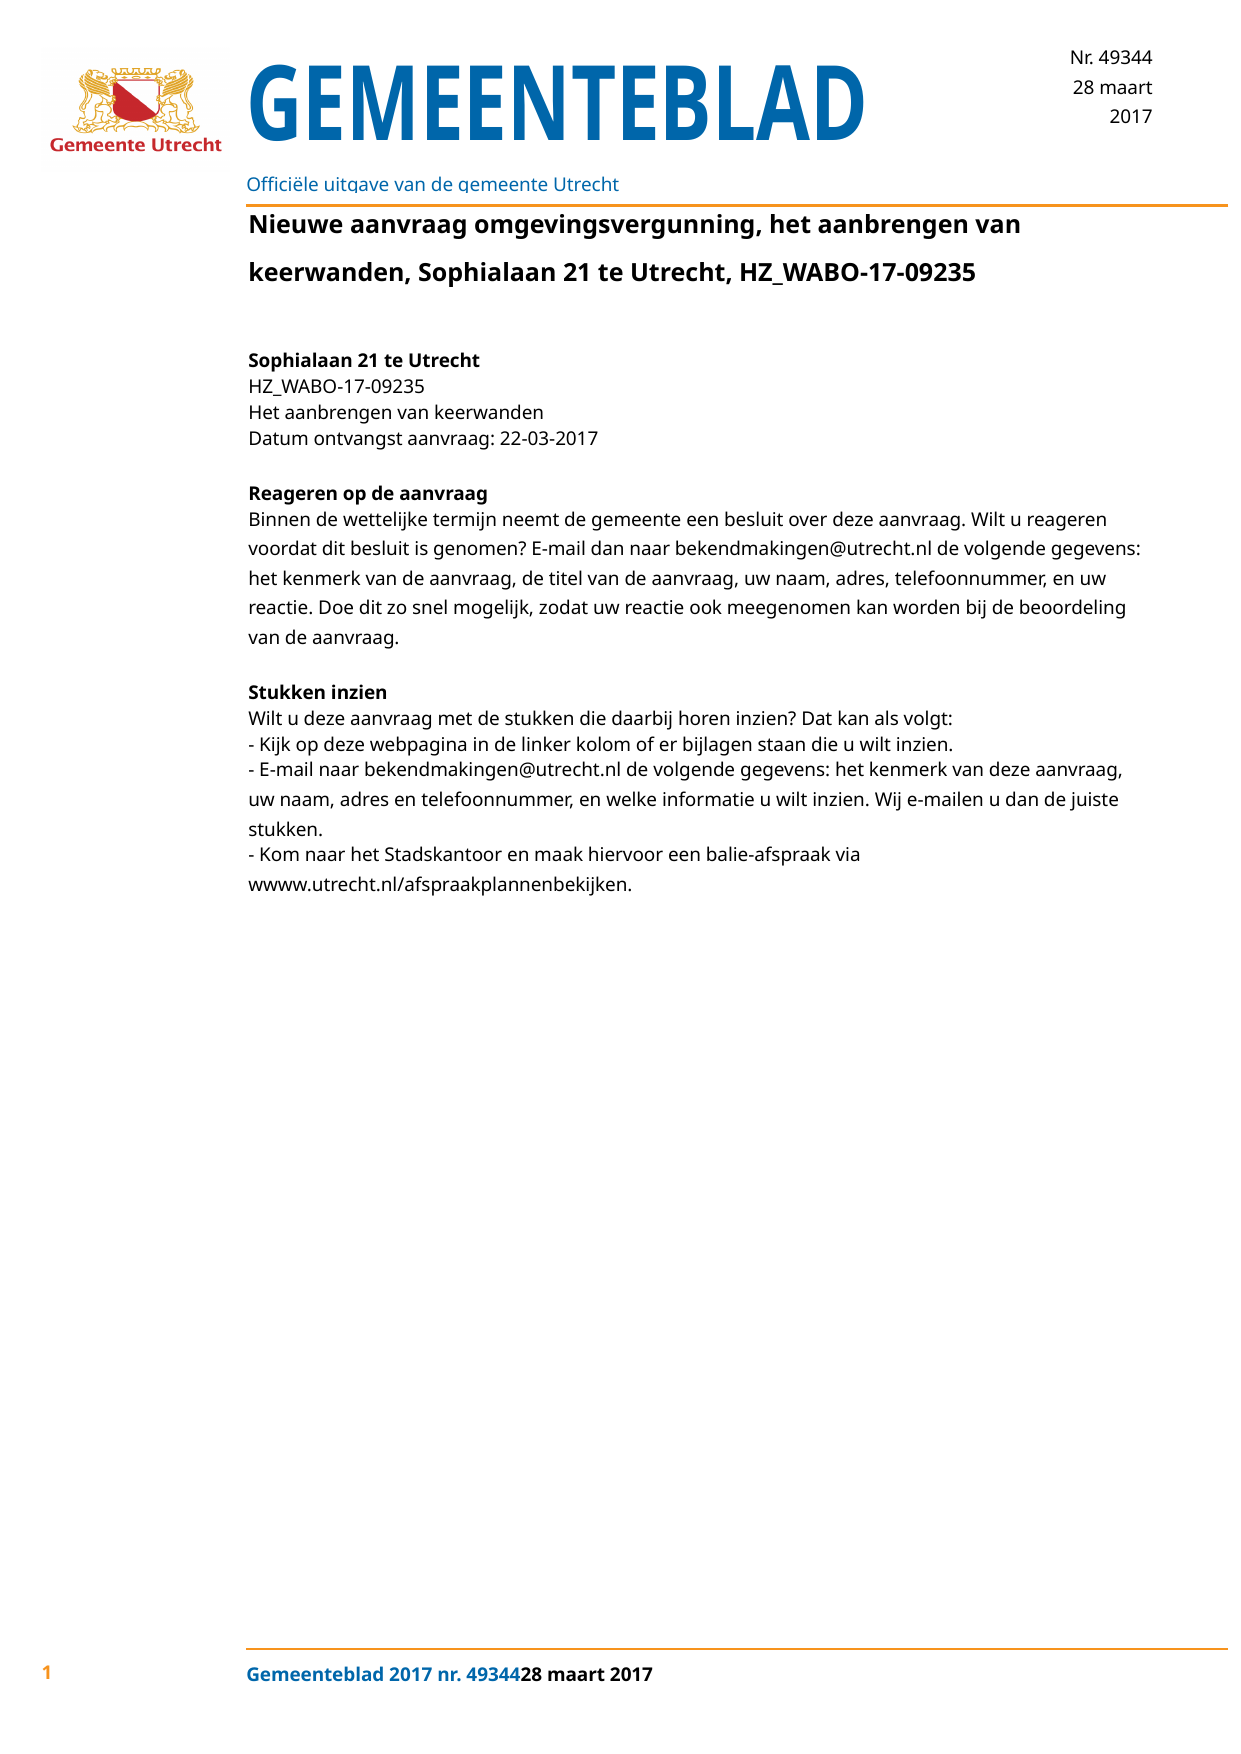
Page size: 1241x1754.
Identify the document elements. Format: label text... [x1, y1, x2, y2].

table_cell Binnen de wettelijke termijn neemt de gemeente een besluit over deze aanvraag. Wilt u reageren voordat dit besluit is genomen? E-mail dan naar bekendmakingen@utrecht.nl de volgende gegevens: het kenmerk van de aanvraag, de titel van de aanvraag, uw naam, adres, telefoonnummer, en uw reactie. Doe dit zo snel mogelijk, zodat uw reactie ook meegenomen kan worden bij de beoordeling van de aanvraag. [248, 506, 1152, 679]
table_cell - Kom naar het Stadskantoor en maak hiervoor een balie-afspraak via wwww.utrecht.nl/afspraakplannenbekijken. [248, 842, 1152, 897]
table_cell - E-mail naar bekendmakingen@utrecht.nl de volgende gegevens: het kenmerk van deze aanvraag, uw naam, adres en telefoonnummer, en welke informatie u wilt inzien. Wij e-mailen u dan de juiste stukken. [248, 757, 1152, 842]
table_cell - Kijk op deze webpagina in de linker kolom of er bijlagen staan die u wilt inzien. [248, 731, 1152, 757]
text Nieuwe aanvraag omgevingsvergunning, het aanbrengen van keerwanden, Sophialaan 21 te Utrecht, HZ_WABO-17-09235 [248, 207, 1152, 288]
table_cell Wilt u deze aanvraag met de stukken die daarbij horen inzien? Dat kan als volgt: [248, 705, 1152, 731]
table_cell Stukken inzien [248, 680, 1152, 705]
table_cell Het aanbrengen van keerwanden [248, 399, 1152, 425]
table_cell HZ_WABO-17-09235 [248, 373, 1152, 399]
table_cell Datum ontvangst aanvraag: 22-03-2017 [248, 425, 1152, 480]
table_header Sophialaan 21 te Utrecht [248, 348, 1152, 373]
table_cell Reageren op de aanvraag [248, 480, 1152, 506]
picture [41, 47, 231, 172]
